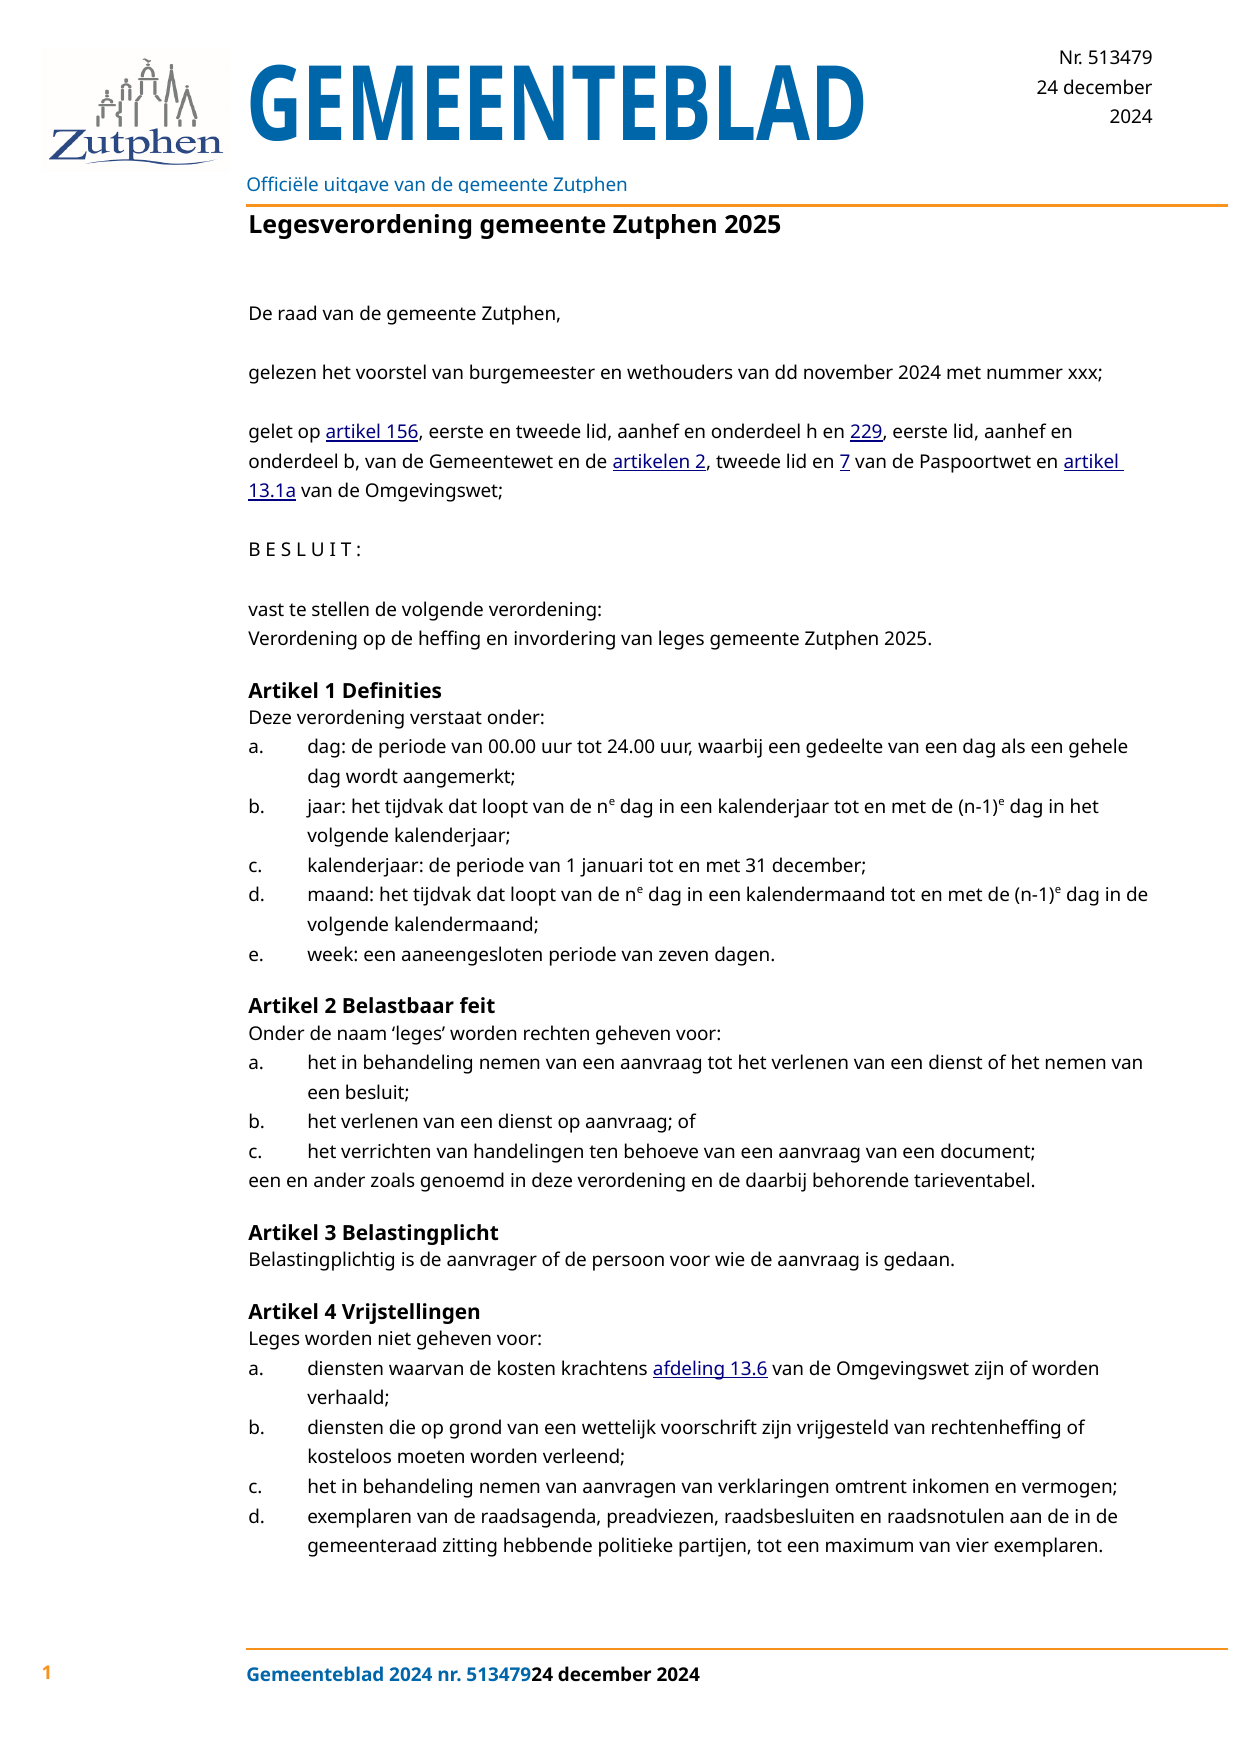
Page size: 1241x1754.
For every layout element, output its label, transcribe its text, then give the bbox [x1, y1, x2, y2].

text Artikel 1 Definities [248, 676, 1152, 704]
text Artikel 3 Belastingplicht [248, 1218, 1152, 1246]
list het verrichten van handelingen ten behoeve van een aanvraag van een document; [248, 1138, 1152, 1164]
text Legesverordening gemeente Zutphen 2025 [248, 207, 1152, 241]
text Leges worden niet geheven voor: [248, 1325, 1152, 1351]
list week: een aaneengesloten periode van zeven dagen. [248, 941, 1152, 967]
text De raad van de gemeente Zutphen, [248, 300, 1152, 326]
list dag: de periode van 00.00 uur tot 24.00 uur, waarbij een gedeelte van een dag als een gehele dag wordt aangemerkt; [248, 734, 1152, 789]
list het in behandeling nemen van een aanvraag tot het verlenen van een dienst of het nemen van een besluit; [248, 1049, 1152, 1104]
list kalenderjaar: de periode van 1 januari tot en met 31 december; [248, 852, 1152, 878]
list diensten waarvan de kosten krachtens afdeling 13.6 van de Omgevingswet zijn of worden verhaald; [248, 1355, 1152, 1410]
text een en ander zoals genoemd in deze verordening en de daarbij behorende tarieventabel. [248, 1168, 1152, 1193]
text gelet op artikel 156, eerste en tweede lid, aanhef en onderdeel h en 229, eerste lid, aanhef en onderdeel b, van de Gemeentewet en de artikelen 2, tweede lid en 7 van de Paspoortwet en artikel 13.1a van de Omgevingswet; [248, 418, 1152, 503]
list het verlenen van een dienst op aanvraag; of [248, 1108, 1152, 1134]
text Onder de naam ‘leges’ worden rechten geheven voor: [248, 1020, 1152, 1045]
picture [41, 47, 231, 172]
text Artikel 2 Belastbaar feit [248, 991, 1152, 1020]
list diensten die op grond van een wettelijk voorschrift zijn vrijgesteld van rechtenheffing of kosteloos moeten worden verleend; [248, 1414, 1152, 1469]
text gelezen het voorstel van burgemeester en wethouders van dd november 2024 met nummer xxx; [248, 359, 1152, 385]
list het in behandeling nemen van aanvragen van verklaringen omtrent inkomen en vermogen; [248, 1473, 1152, 1499]
text Artikel 4 Vrijstellingen [248, 1297, 1152, 1325]
text Belastingplichtig is de aanvrager of de persoon voor wie de aanvraag is gedaan. [248, 1246, 1152, 1272]
list maand: het tijdvak dat loopt van de ne dag in een kalendermaand tot en met de (n-1)e dag in de volgende kalendermaand; [248, 882, 1152, 937]
text Verordening op de heffing en invordering van leges gemeente Zutphen 2025. [248, 625, 1152, 651]
list jaar: het tijdvak dat loopt van de ne dag in een kalenderjaar tot en met de (n-1)e dag in het volgende kalenderjaar; [248, 793, 1152, 848]
text B E S L U I T : [248, 537, 1152, 562]
list exemplaren van de raadsagenda, preadviezen, raadsbesluiten en raadsnotulen aan de in de gemeenteraad zitting hebbende politieke partijen, tot een maximum van vier exemplaren. [248, 1503, 1152, 1558]
text vast te stellen de volgende verordening: [248, 596, 1152, 621]
text Deze verordening verstaat onder: [248, 704, 1152, 730]
